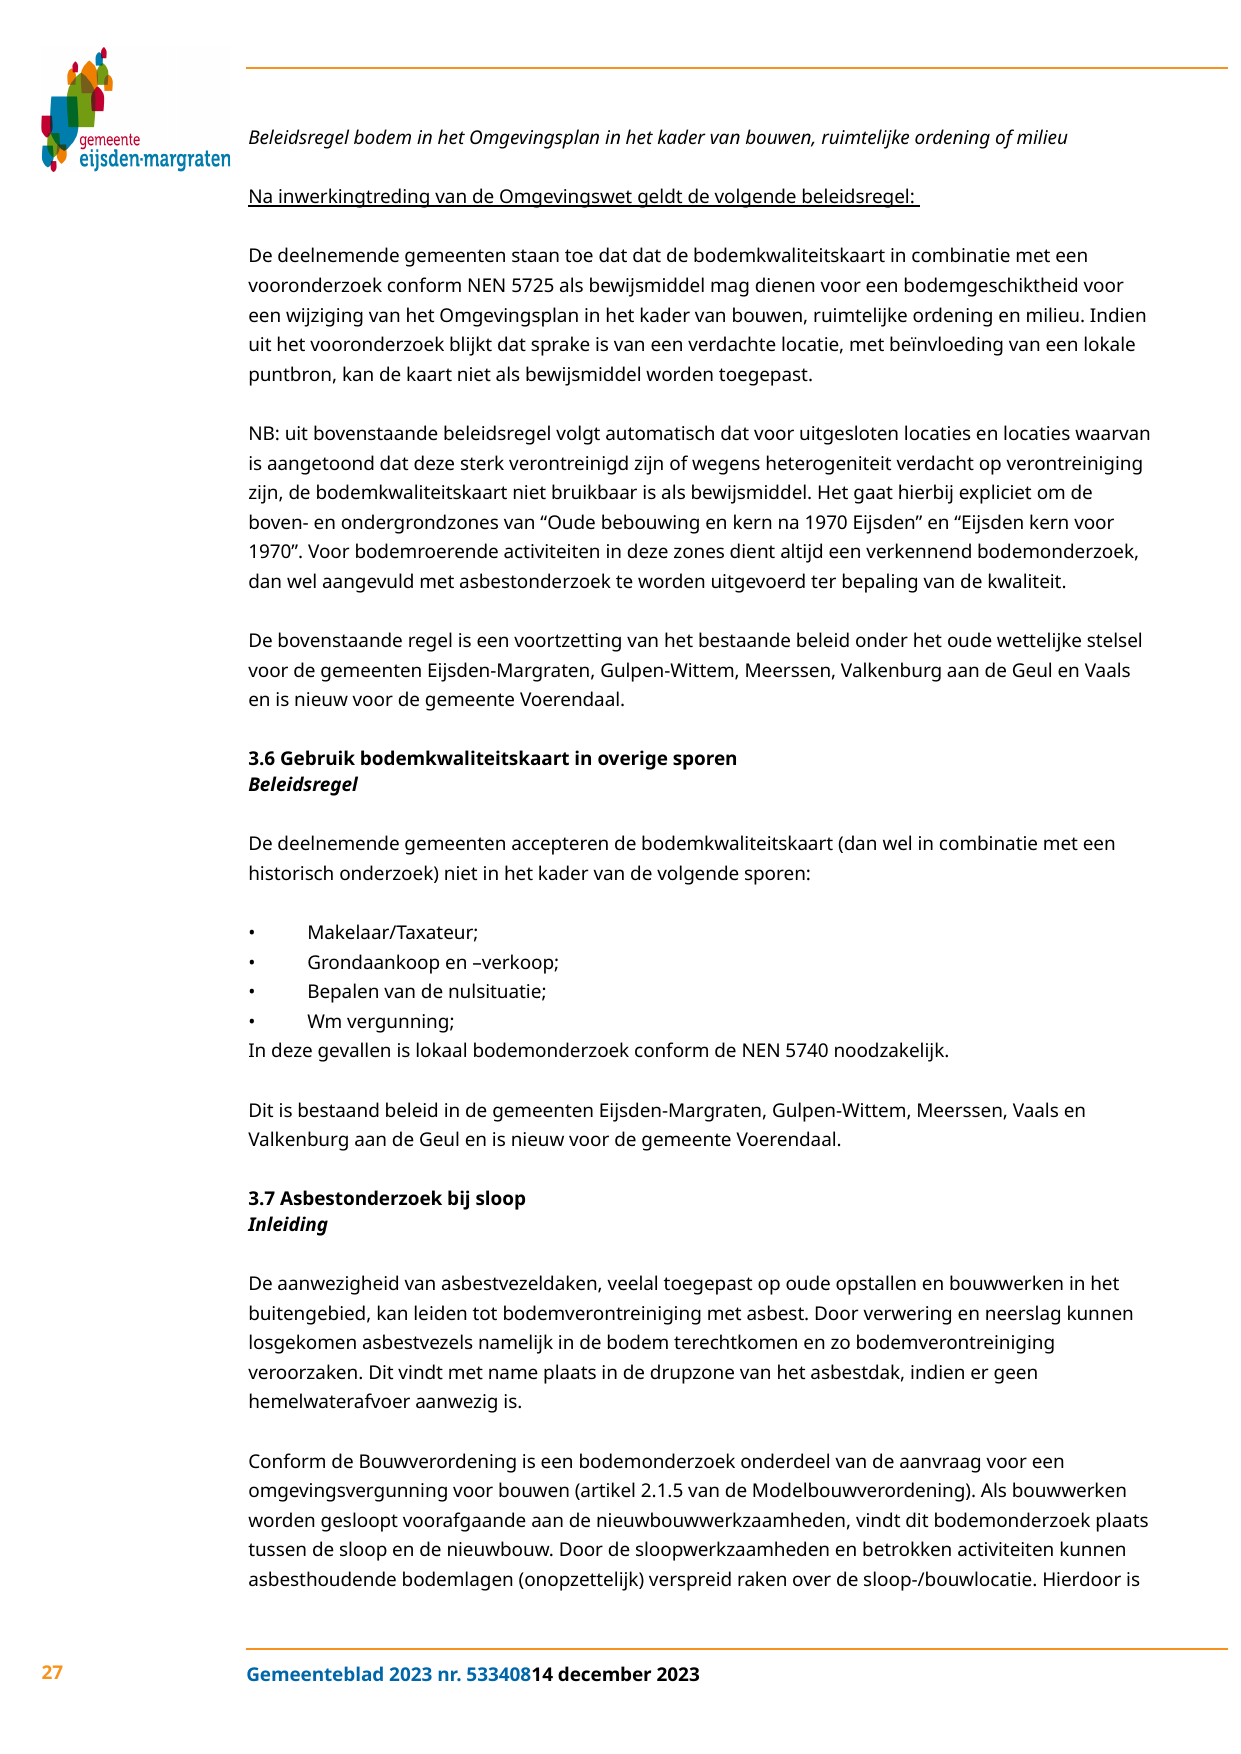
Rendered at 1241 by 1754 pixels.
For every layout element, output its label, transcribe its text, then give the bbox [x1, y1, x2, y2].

text Beleidsregel [248, 771, 1152, 797]
text Na inwerkingtreding van de Omgevingswet geldt de volgende beleidsregel: [248, 183, 1152, 209]
text De deelnemende gemeenten staan toe dat dat de bodemkwaliteitskaart in combinatie met een vooronderzoek conform NEN 5725 als bewijsmiddel mag dienen voor een bodemgeschiktheid voor een wijziging van het Omgevingsplan in het kader van bouwen, ruimtelijke ordening en milieu. Indien uit het vooronderzoek blijkt dat sprake is van een verdachte locatie, met beïnvloeding van een lokale puntbron, kan de kaart niet als bewijsmiddel worden toegepast. [248, 243, 1152, 387]
list Makelaar/Taxateur; [248, 919, 1152, 945]
text De bovenstaande regel is een voortzetting van het bestaande beleid onder het oude wettelijke stelsel voor de gemeenten Eijsden-Margraten, Gulpen-Wittem, Meerssen, Valkenburg aan de Geul en Vaals en is nieuw voor de gemeente Voerendaal. [248, 627, 1152, 712]
text Dit is bestaand beleid in de gemeenten Eijsden-Margraten, Gulpen-Wittem, Meerssen, Vaals en Valkenburg aan de Geul en is nieuw voor de gemeente Voerendaal. [248, 1097, 1152, 1152]
text Beleidsregel bodem in het Omgevingsplan in het kader van bouwen, ruimtelijke ordening of milieu [248, 124, 1152, 150]
text De deelnemende gemeenten accepteren de bodemkwaliteitskaart (dan wel in combinatie met een historisch onderzoek) niet in het kader van de volgende sporen: [248, 831, 1152, 886]
text In deze gevallen is lokaal bodemonderzoek conform de NEN 5740 noodzakelijk. [248, 1038, 1152, 1063]
picture [41, 47, 231, 172]
text 3.6 Gebruik bodemkwaliteitskaart in overige sporen [248, 746, 1152, 771]
text 3.7 Asbestonderzoek bij sloop [248, 1186, 1152, 1211]
text NB: uit bovenstaande beleidsregel volgt automatisch dat voor uitgesloten locaties en locaties waarvan is aangetoond dat deze sterk verontreinigd zijn of wegens heterogeniteit verdacht op verontreiniging zijn, de bodemkwaliteitskaart niet bruikbaar is als bewijsmiddel. Het gaat hierbij expliciet om de boven- en ondergrondzones van “Oude bebouwing en kern na 1970 Eijsden” en “Eijsden kern voor 1970”. Voor bodemroerende activiteiten in deze zones dient altijd een verkennend bodemonderzoek, dan wel aangevuld met asbestonderzoek te worden uitgevoerd ter bepaling van de kwaliteit. [248, 420, 1152, 594]
list Wm vergunning; [248, 1008, 1152, 1034]
list Bepalen van de nulsituatie; [248, 978, 1152, 1004]
text De aanwezigheid van asbestvezeldaken, veelal toegepast op oude opstallen en bouwwerken in het buitengebied, kan leiden tot bodemverontreiniging met asbest. Door verwering en neerslag kunnen losgekomen asbestvezels namelijk in de bodem terechtkomen en zo bodemverontreiniging veroorzaken. Dit vindt met name plaats in de drupzone van het asbestdak, indien er geen hemelwaterafvoer aanwezig is. [248, 1270, 1152, 1414]
text Conform de Bouwverordening is een bodemonderzoek onderdeel van de aanvraag voor een omgevingsvergunning voor bouwen (artikel 2.1.5 van de Modelbouwverordening). Als bouwwerken worden gesloopt voorafgaande aan de nieuwbouwwerkzaamheden, vindt dit bodemonderzoek plaats tussen de sloop en de nieuwbouw. Door de sloopwerkzaamheden en betrokken activiteiten kunnen asbesthoudende bodemlagen (onopzettelijk) verspreid raken over de sloop-/bouwlocatie. Hierdoor is [248, 1448, 1152, 1592]
text Inleiding [248, 1211, 1152, 1237]
list Grondaankoop en –verkoop; [248, 949, 1152, 974]
